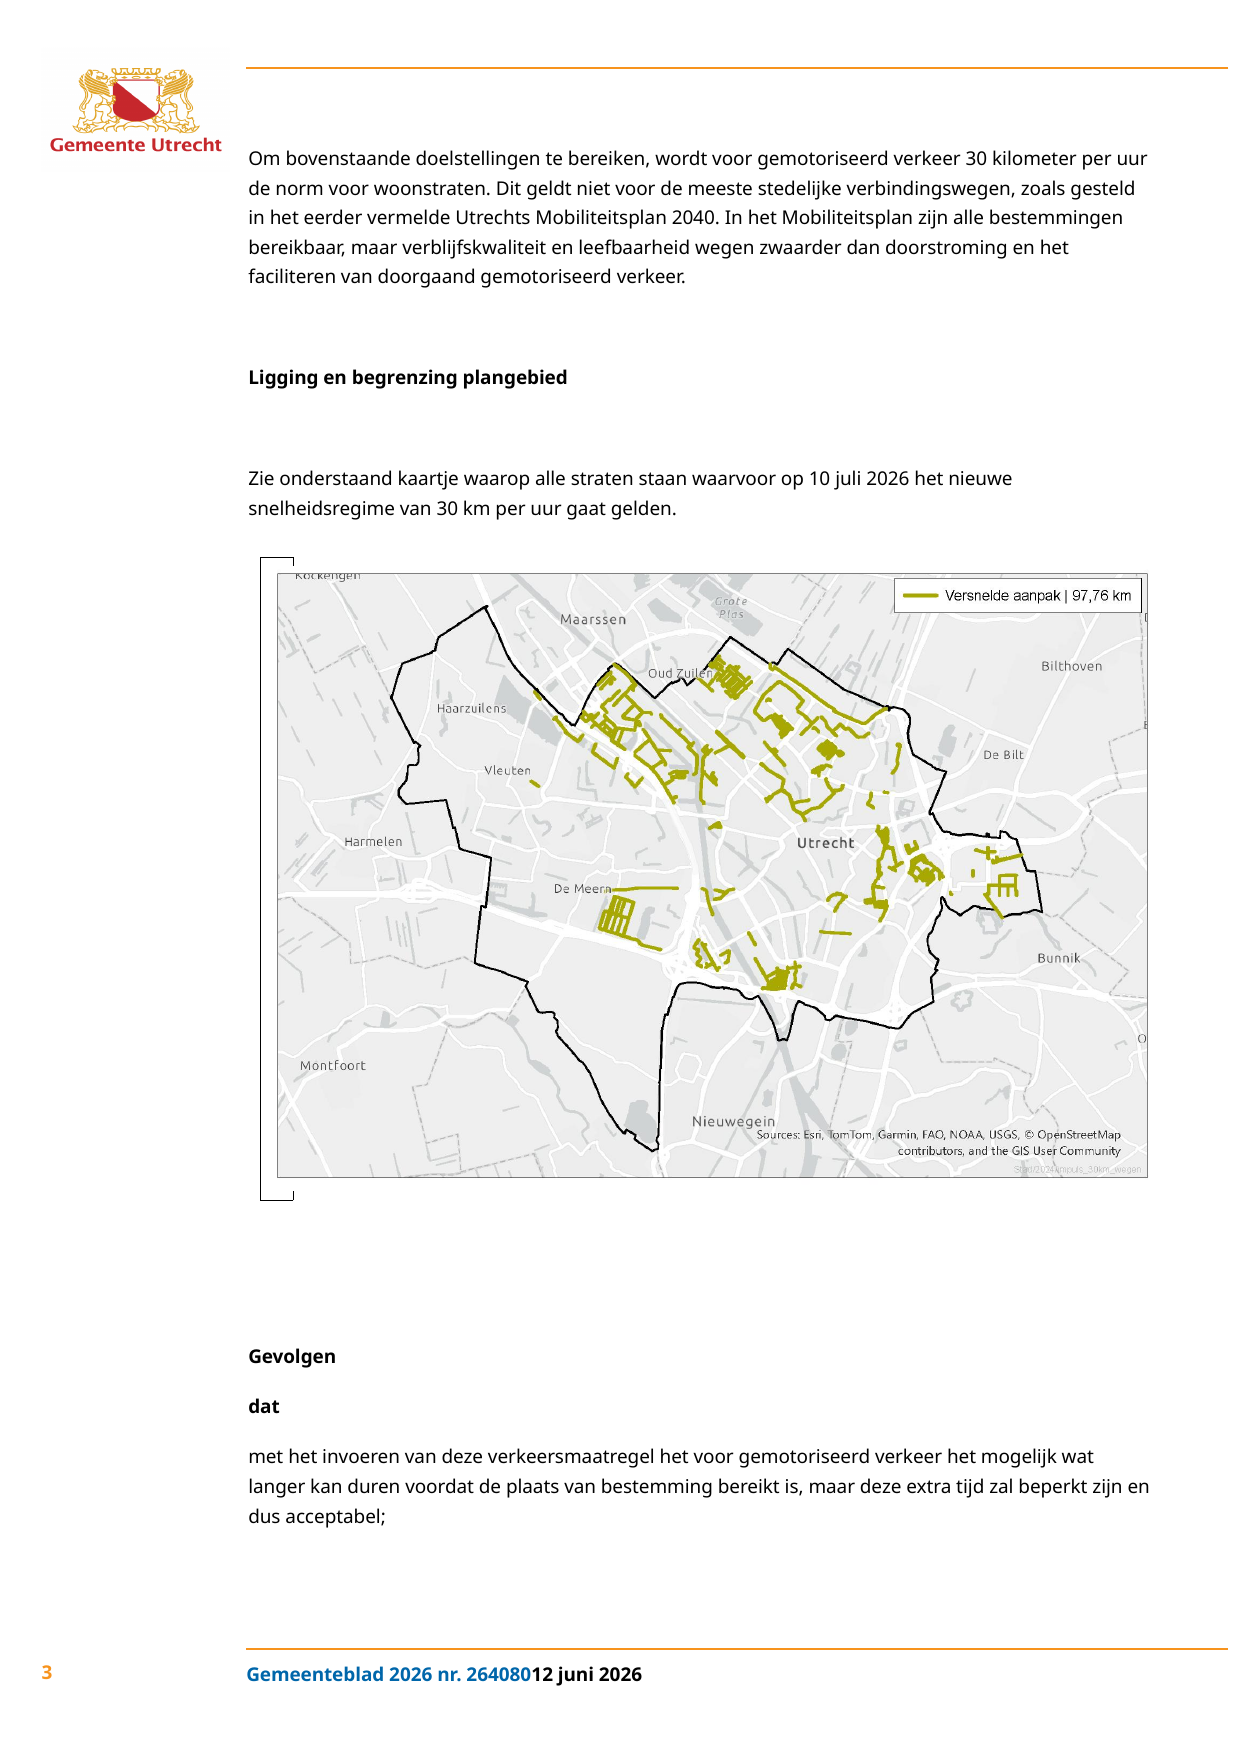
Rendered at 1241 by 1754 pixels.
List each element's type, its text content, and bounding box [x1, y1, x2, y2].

text Zie onderstaand kaartje waarop alle straten staan waarvoor op 10 juli 2026 het nieuwe snelheidsregime van 30 km per uur gaat gelden. [248, 465, 1152, 521]
text Ligging en begrenzing plangebied [248, 364, 1152, 390]
picture [268, 566, 1156, 1191]
picture [41, 47, 231, 172]
text Om bovenstaande doelstellingen te bereiken, wordt voor gemotoriseerd verkeer 30 kilometer per uur de norm voor woonstraten. Dit geldt niet voor de meeste stedelijke verbindingswegen, zoals gesteld in het eerder vermelde Utrechts Mobiliteitsplan 2040. In het Mobiliteitsplan zijn alle bestemmingen bereikbaar, maar verblijfskwaliteit en leefbaarheid wegen zwaarder dan doorstroming en het faciliteren van doorgaand gemotoriseerd verkeer. [248, 145, 1152, 289]
text met het invoeren van deze verkeersmaatregel het voor gemotoriseerd verkeer het mogelijk wat langer kan duren voordat de plaats van bestemming bereikt is, maar deze extra tijd zal beperkt zijn en dus acceptabel; [248, 1444, 1152, 1528]
text Gevolgen [248, 1343, 1152, 1368]
text dat [248, 1393, 1152, 1419]
